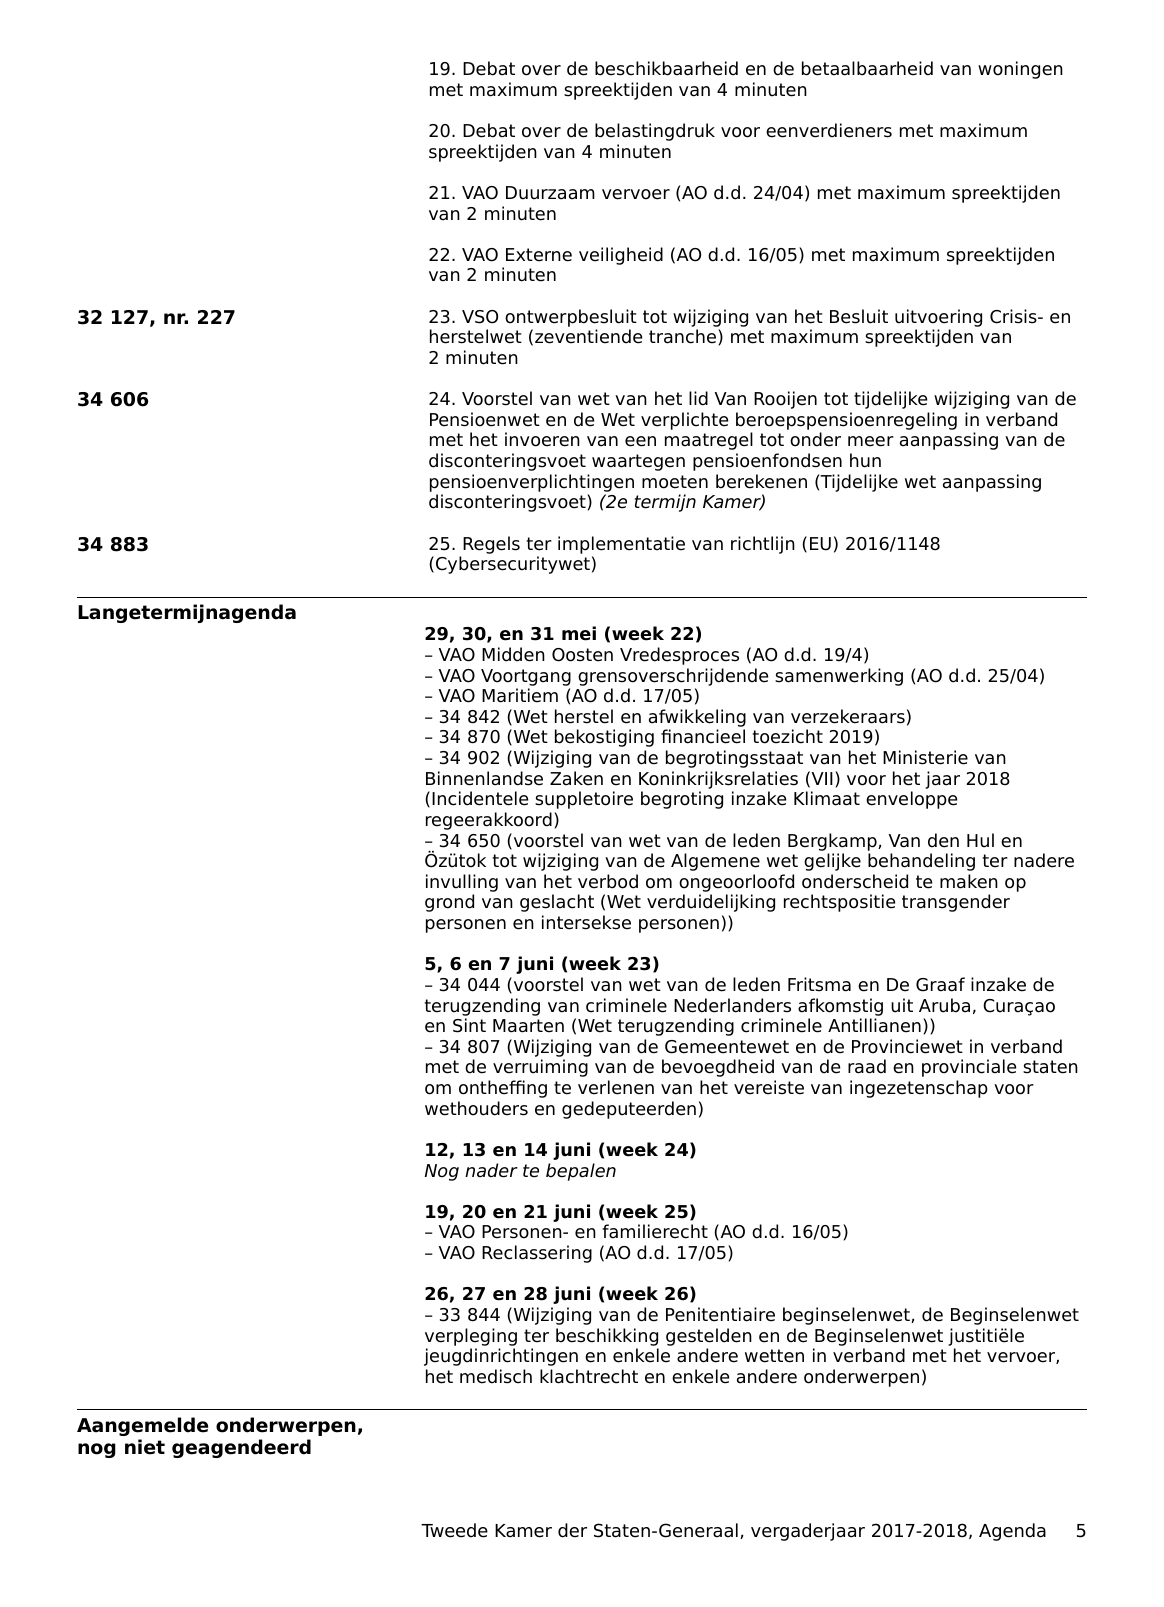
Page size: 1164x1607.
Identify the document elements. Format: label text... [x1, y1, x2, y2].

table_header [401, 1410, 418, 1459]
table_cell [418, 1119, 1087, 1140]
table_cell [401, 1140, 418, 1161]
table_cell [77, 728, 401, 748]
table_cell [77, 1223, 401, 1243]
table_cell – 34 807 (Wijziging van de Gemeentewet en de Provinciewet in verband met de verruiming van de bevoegdheid van de raad en provinciale staten om ontheffing te verlenen van het vereiste van ingezetenschap voor wethouders en gedeputeerden) [418, 1037, 1087, 1119]
table_cell [77, 286, 404, 307]
table_cell [422, 369, 1087, 389]
table_cell [405, 389, 422, 513]
table_cell [77, 707, 401, 727]
table_cell 23. VSO ontwerpbesluit tot wijziging van het Besluit uitvoering Crisis- en herstelwet (zeventiende tranche) met maximum spreektijden van 2 minuten [422, 307, 1087, 368]
table_cell – 34 044 (voorstel van wet van de leden Fritsma en De Graaf inzake de terugzending van criminele Nederlanders afkomstig uit Aruba, Curaçao en Sint Maarten (Wet terugzending criminele Antillianen)) [418, 975, 1087, 1037]
table_cell Nog nader te bepalen [418, 1161, 1087, 1181]
table_cell [405, 307, 422, 368]
table_cell [77, 224, 404, 245]
table_cell [77, 162, 404, 183]
table_header [401, 598, 418, 624]
table_cell – 34 870 (Wet bekostiging financieel toezicht 2019) [418, 728, 1087, 748]
table_cell [77, 1202, 401, 1222]
table_cell [401, 954, 418, 975]
table_cell [401, 748, 418, 831]
table_cell [77, 1161, 401, 1181]
table_cell [77, 100, 404, 121]
table_cell 22. VAO Externe veiligheid (AO d.d. 16/05) met maximum spreektijden van 2 minuten [422, 245, 1087, 286]
table_cell 34 883 [77, 534, 404, 575]
table_header [418, 598, 1087, 624]
table_cell [77, 831, 401, 934]
table_cell [401, 624, 418, 645]
table_cell [401, 1037, 418, 1119]
table_cell [422, 100, 1087, 121]
table_cell [401, 645, 418, 666]
table_cell [401, 1243, 418, 1264]
table_cell [422, 224, 1087, 245]
table_cell [77, 1264, 401, 1284]
table_cell [405, 121, 422, 162]
table_cell [401, 666, 418, 686]
table_cell [405, 245, 422, 286]
table_cell 19. Debat over de beschikbaarheid en de betaalbaarheid van woningen met maximum spreektijden van 4 minuten [422, 59, 1087, 100]
table_cell [77, 975, 401, 1037]
table_cell [77, 1243, 401, 1264]
table_header Langetermijnagenda [77, 598, 401, 624]
table_cell 26, 27 en 28 juni (week 26) [418, 1284, 1087, 1305]
table_cell [405, 162, 422, 183]
table_cell [401, 831, 418, 934]
table_cell [77, 183, 404, 224]
table_cell [77, 121, 404, 162]
table_cell [401, 686, 418, 707]
table_cell 5, 6 en 7 juni (week 23) [418, 954, 1087, 975]
table_cell 21. VAO Duurzaam vervoer (AO d.d. 24/04) met maximum spreektijden van 2 minuten [422, 183, 1087, 224]
table_cell [405, 286, 422, 307]
table_cell 19, 20 en 21 juni (week 25) [418, 1202, 1087, 1222]
table_cell [77, 954, 401, 975]
table_cell 29, 30, en 31 mei (week 22) [418, 624, 1087, 645]
table_cell [401, 1161, 418, 1181]
table_cell – VAO Midden Oosten Vredesproces (AO d.d. 19/4) [418, 645, 1087, 666]
table_cell [401, 1181, 418, 1202]
table_cell [77, 369, 404, 389]
table_cell [401, 707, 418, 727]
table_cell [401, 1305, 418, 1387]
table_cell [401, 1202, 418, 1222]
table_cell [401, 934, 418, 954]
table_cell [77, 624, 401, 645]
table_cell [405, 513, 422, 533]
table_cell – VAO Reclassering (AO d.d. 17/05) [418, 1243, 1087, 1264]
table_cell – VAO Personen- en familierecht (AO d.d. 16/05) [418, 1223, 1087, 1243]
table_cell [77, 1140, 401, 1161]
table_cell [77, 666, 401, 686]
table_cell [422, 513, 1087, 533]
table_cell [77, 645, 401, 666]
table_header Aangemelde onderwerpen, nog niet geagendeerd [77, 1410, 401, 1459]
table_cell [405, 534, 422, 575]
table_cell [401, 1223, 418, 1243]
table_cell – VAO Maritiem (AO d.d. 17/05) [418, 686, 1087, 707]
table_cell [401, 1264, 418, 1284]
table_cell [77, 1119, 401, 1140]
table_cell [422, 286, 1087, 307]
table_cell [77, 686, 401, 707]
table_cell [418, 934, 1087, 954]
table_cell 20. Debat over de belastingdruk voor eenverdieners met maximum spreektijden van 4 minuten [422, 121, 1087, 162]
table_cell [401, 728, 418, 748]
table_header [418, 1410, 1087, 1459]
table_cell [422, 162, 1087, 183]
table_cell 34 606 [77, 389, 404, 513]
table_cell [77, 513, 404, 533]
table_cell – 34 842 (Wet herstel en afwikkeling van verzekeraars) [418, 707, 1087, 727]
table_cell [401, 1119, 418, 1140]
table_cell [77, 1037, 401, 1119]
table_cell 32 127, nr. 227 [77, 307, 404, 368]
table_cell [405, 224, 422, 245]
table_cell [77, 245, 404, 286]
table_cell 25. Regels ter implementatie van richtlijn (EU) 2016/1148 (Cybersecuritywet) [422, 534, 1087, 575]
table_cell [405, 183, 422, 224]
table_cell [77, 934, 401, 954]
table_cell – 34 650 (voorstel van wet van de leden Bergkamp, Van den Hul en Özütok tot wijziging van de Algemene wet gelijke behandeling ter nadere invulling van het verbod om ongeoorloofd onderscheid te maken op grond van geslacht (Wet verduidelijking rechtspositie transgender personen en intersekse personen)) [418, 831, 1087, 934]
table_cell [401, 1284, 418, 1305]
table_cell [405, 100, 422, 121]
table_cell – VAO Voortgang grensoverschrijdende samenwerking (AO d.d. 25/04) [418, 666, 1087, 686]
table_cell – 34 902 (Wijziging van de begrotingsstaat van het Ministerie van Binnenlandse Zaken en Koninkrijksrelaties (VII) voor het jaar 2018 (Incidentele suppletoire begroting inzake Klimaat enveloppe regeerakkoord) [418, 748, 1087, 831]
table_cell [405, 59, 422, 100]
table_cell [418, 1264, 1087, 1284]
table_cell [405, 369, 422, 389]
table_cell 12, 13 en 14 juni (week 24) [418, 1140, 1087, 1161]
table_cell [77, 1284, 401, 1305]
table_cell – 33 844 (Wijziging van de Penitentiaire beginselenwet, de Beginselenwet verpleging ter beschikking gestelden en de Beginselenwet justitiële jeugdinrichtingen en enkele andere wetten in verband met het vervoer, het medisch klachtrecht en enkele andere onderwerpen) [418, 1305, 1087, 1387]
table_cell [401, 975, 418, 1037]
table_cell [77, 748, 401, 831]
table_cell 24. Voorstel van wet van het lid Van Rooijen tot tijdelijke wijziging van de Pensioenwet en de Wet verplichte beroepspensioenregeling in verband met het invoeren van een maatregel tot onder meer aanpassing van de disconteringsvoet waartegen pensioenfondsen hun pensioenverplichtingen moeten berekenen (Tijdelijke wet aanpassing disconteringsvoet) (2e termijn Kamer) [422, 389, 1087, 513]
table_cell [77, 1181, 401, 1202]
table_cell [77, 1305, 401, 1387]
table_cell [77, 59, 404, 100]
table_cell [418, 1181, 1087, 1202]
